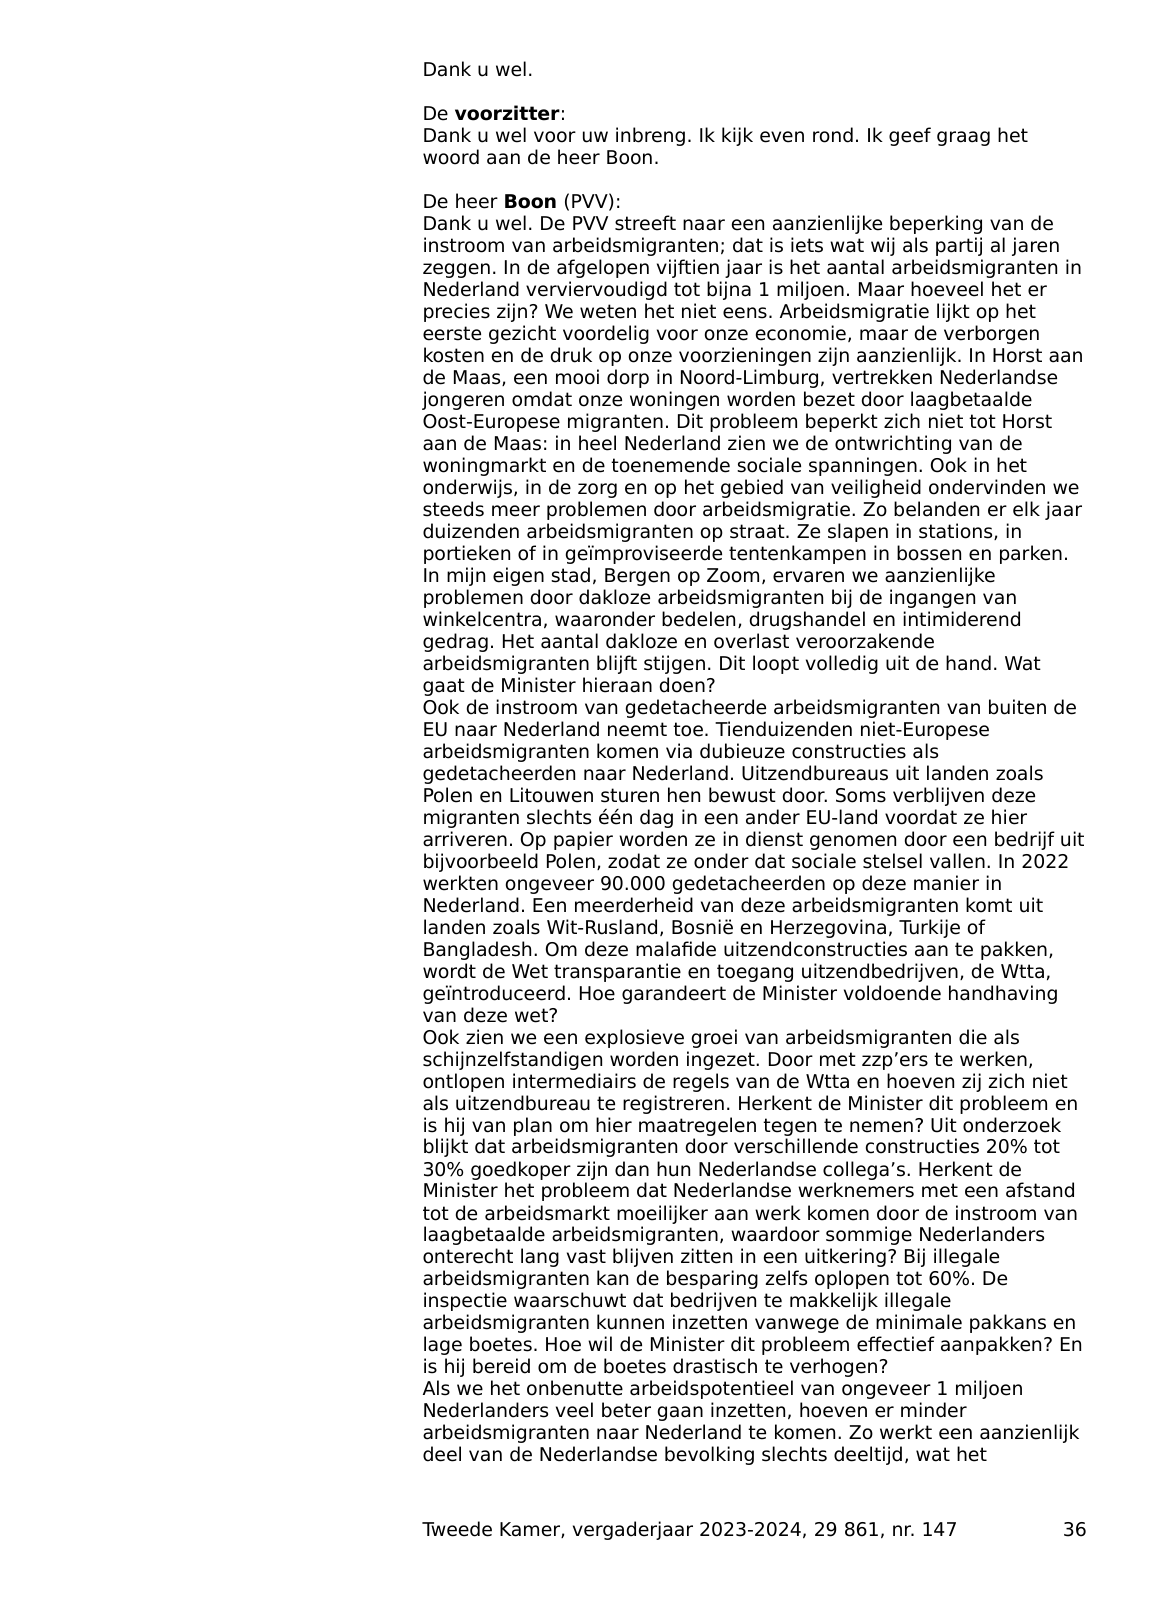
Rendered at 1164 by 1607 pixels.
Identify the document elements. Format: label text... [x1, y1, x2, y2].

text Ook de instroom van gedetacheerde arbeidsmigranten van buiten de EU naar Nederland neemt toe. Tienduizenden niet-Europese arbeidsmigranten komen via dubieuze constructies als gedetacheerden naar Nederland. Uitzendbureaus uit landen zoals Polen en Litouwen sturen hen bewust door. Soms verblijven deze migranten slechts één dag in een ander EU-land voordat ze hier arriveren. Op papier worden ze in dienst genomen door een bedrijf uit bijvoorbeeld Polen, zodat ze onder dat sociale stelsel vallen. In 2022 werkten ongeveer 90.000 gedetacheerden op deze manier in Nederland. Een meerderheid van deze arbeidsmigranten komt uit landen zoals Wit-Rusland, Bosnië en Herzegovina, Turkije of Bangladesh. Om deze malafide uitzendconstructies aan te pakken, wordt de Wet transparantie en toegang uitzendbedrijven, de Wtta, geïntroduceerd. Hoe garandeert de Minister voldoende handhaving van deze wet? [422, 697, 1087, 1027]
text De heer Boon (PVV): [422, 191, 1087, 213]
text Dank u wel voor uw inbreng. Ik kijk even rond. Ik geef graag het woord aan de heer Boon. [422, 125, 1087, 169]
text Ook zien we een explosieve groei van arbeidsmigranten die als schijnzelfstandigen worden ingezet. Door met zzp’ers te werken, ontlopen intermediairs de regels van de Wtta en hoeven zij zich niet als uitzendbureau te registreren. Herkent de Minister dit probleem en is hij van plan om hier maatregelen tegen te nemen? Uit onderzoek blijkt dat arbeidsmigranten door verschillende constructies 20% tot 30% goedkoper zijn dan hun Nederlandse collega’s. Herkent de Minister het probleem dat Nederlandse werknemers met een afstand tot de arbeidsmarkt moeilijker aan werk komen door de instroom van laagbetaalde arbeidsmigranten, waardoor sommige Nederlanders onterecht lang vast blijven zitten in een uitkering? Bij illegale arbeidsmigranten kan de besparing zelfs oplopen tot 60%. De inspectie waarschuwt dat bedrijven te makkelijk illegale arbeidsmigranten kunnen inzetten vanwege de minimale pakkans en lage boetes. Hoe wil de Minister dit probleem effectief aanpakken? En is hij bereid om de boetes drastisch te verhogen? [422, 1027, 1087, 1378]
text Dank u wel. De PVV streeft naar een aanzienlijke beperking van de instroom van arbeidsmigranten; dat is iets wat wij als partij al jaren zeggen. In de afgelopen vijftien jaar is het aantal arbeidsmigranten in Nederland verviervoudigd tot bijna 1 miljoen. Maar hoeveel het er precies zijn? We weten het niet eens. Arbeidsmigratie lijkt op het eerste gezicht voordelig voor onze economie, maar de verborgen kosten en de druk op onze voorzieningen zijn aanzienlijk. In Horst aan de Maas, een mooi dorp in Noord-Limburg, vertrekken Nederlandse jongeren omdat onze woningen worden bezet door laagbetaalde Oost-Europese migranten. Dit probleem beperkt zich niet tot Horst aan de Maas: in heel Nederland zien we de ontwrichting van de woningmarkt en de toenemende sociale spanningen. Ook in het onderwijs, in de zorg en op het gebied van veiligheid ondervinden we steeds meer problemen door arbeidsmigratie. Zo belanden er elk jaar duizenden arbeidsmigranten op straat. Ze slapen in stations, in portieken of in geïmproviseerde tentenkampen in bossen en parken. In mijn eigen stad, Bergen op Zoom, ervaren we aanzienlijke problemen door dakloze arbeidsmigranten bij de ingangen van winkelcentra, waaronder bedelen, drugshandel en intimiderend gedrag. Het aantal dakloze en overlast veroorzakende arbeidsmigranten blijft stijgen. Dit loopt volledig uit de hand. Wat gaat de Minister hieraan doen? [422, 213, 1087, 697]
text Dank u wel. [422, 59, 1087, 81]
text Als we het onbenutte arbeidspotentieel van ongeveer 1 miljoen Nederlanders veel beter gaan inzetten, hoeven er minder arbeidsmigranten naar Nederland te komen. Zo werkt een aanzienlijk deel van de Nederlandse bevolking slechts deeltijd, wat het [422, 1378, 1087, 1466]
text De voorzitter: [422, 103, 1087, 125]
